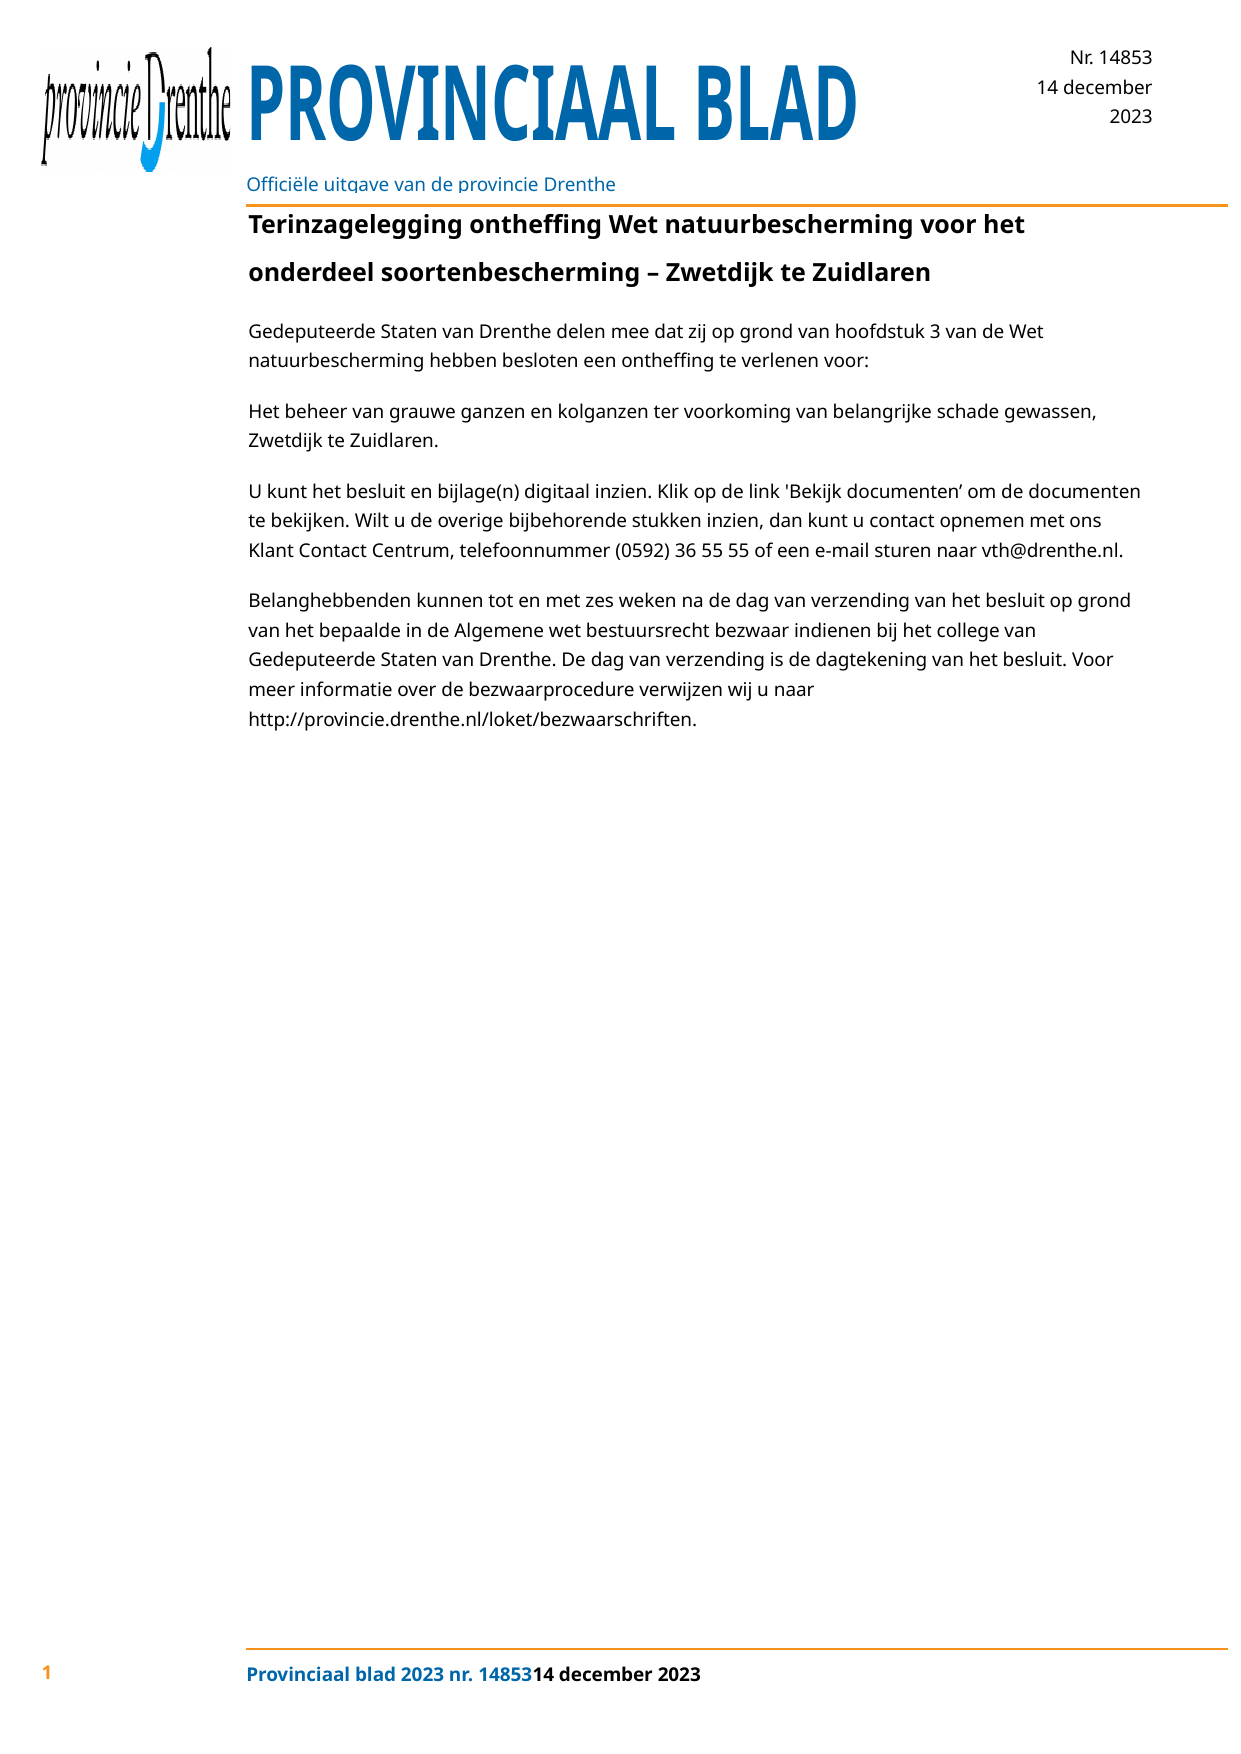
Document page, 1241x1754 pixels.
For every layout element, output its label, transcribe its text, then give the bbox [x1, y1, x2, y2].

text Gedeputeerde Staten van Drenthe delen mee dat zij op grond van hoofdstuk 3 van de Wet natuurbescherming hebben besloten een ontheffing te verlenen voor: [248, 318, 1152, 373]
text Het beheer van grauwe ganzen en kolganzen ter voorkoming van belangrijke schade gewassen, Zwetdijk te Zuidlaren. [248, 398, 1152, 453]
text U kunt het besluit en bijlage(n) digitaal inzien. Klik op de link 'Bekijk documenten’ om de documenten te bekijken. Wilt u de overige bijbehorende stukken inzien, dan kunt u contact opnemen met ons Klant Contact Centrum, telefoonnummer (0592) 36 55 55 of een e-mail sturen naar vth@drenthe.nl. [248, 478, 1152, 563]
text Belanghebbenden kunnen tot en met zes weken na de dag van verzending van het besluit op grond van het bepaalde in de Algemene wet bestuursrecht bezwaar indienen bij het college van Gedeputeerde Staten van Drenthe. De dag van verzending is de dagtekening van het besluit. Voor meer informatie over de bezwaarprocedure verwijzen wij u naar http://provincie.drenthe.nl/loket/bezwaarschriften. [248, 587, 1152, 732]
picture [41, 47, 231, 172]
text Terinzagelegging ontheffing Wet natuurbescherming voor het onderdeel soortenbescherming – Zwetdijk te Zuidlaren [248, 207, 1152, 288]
